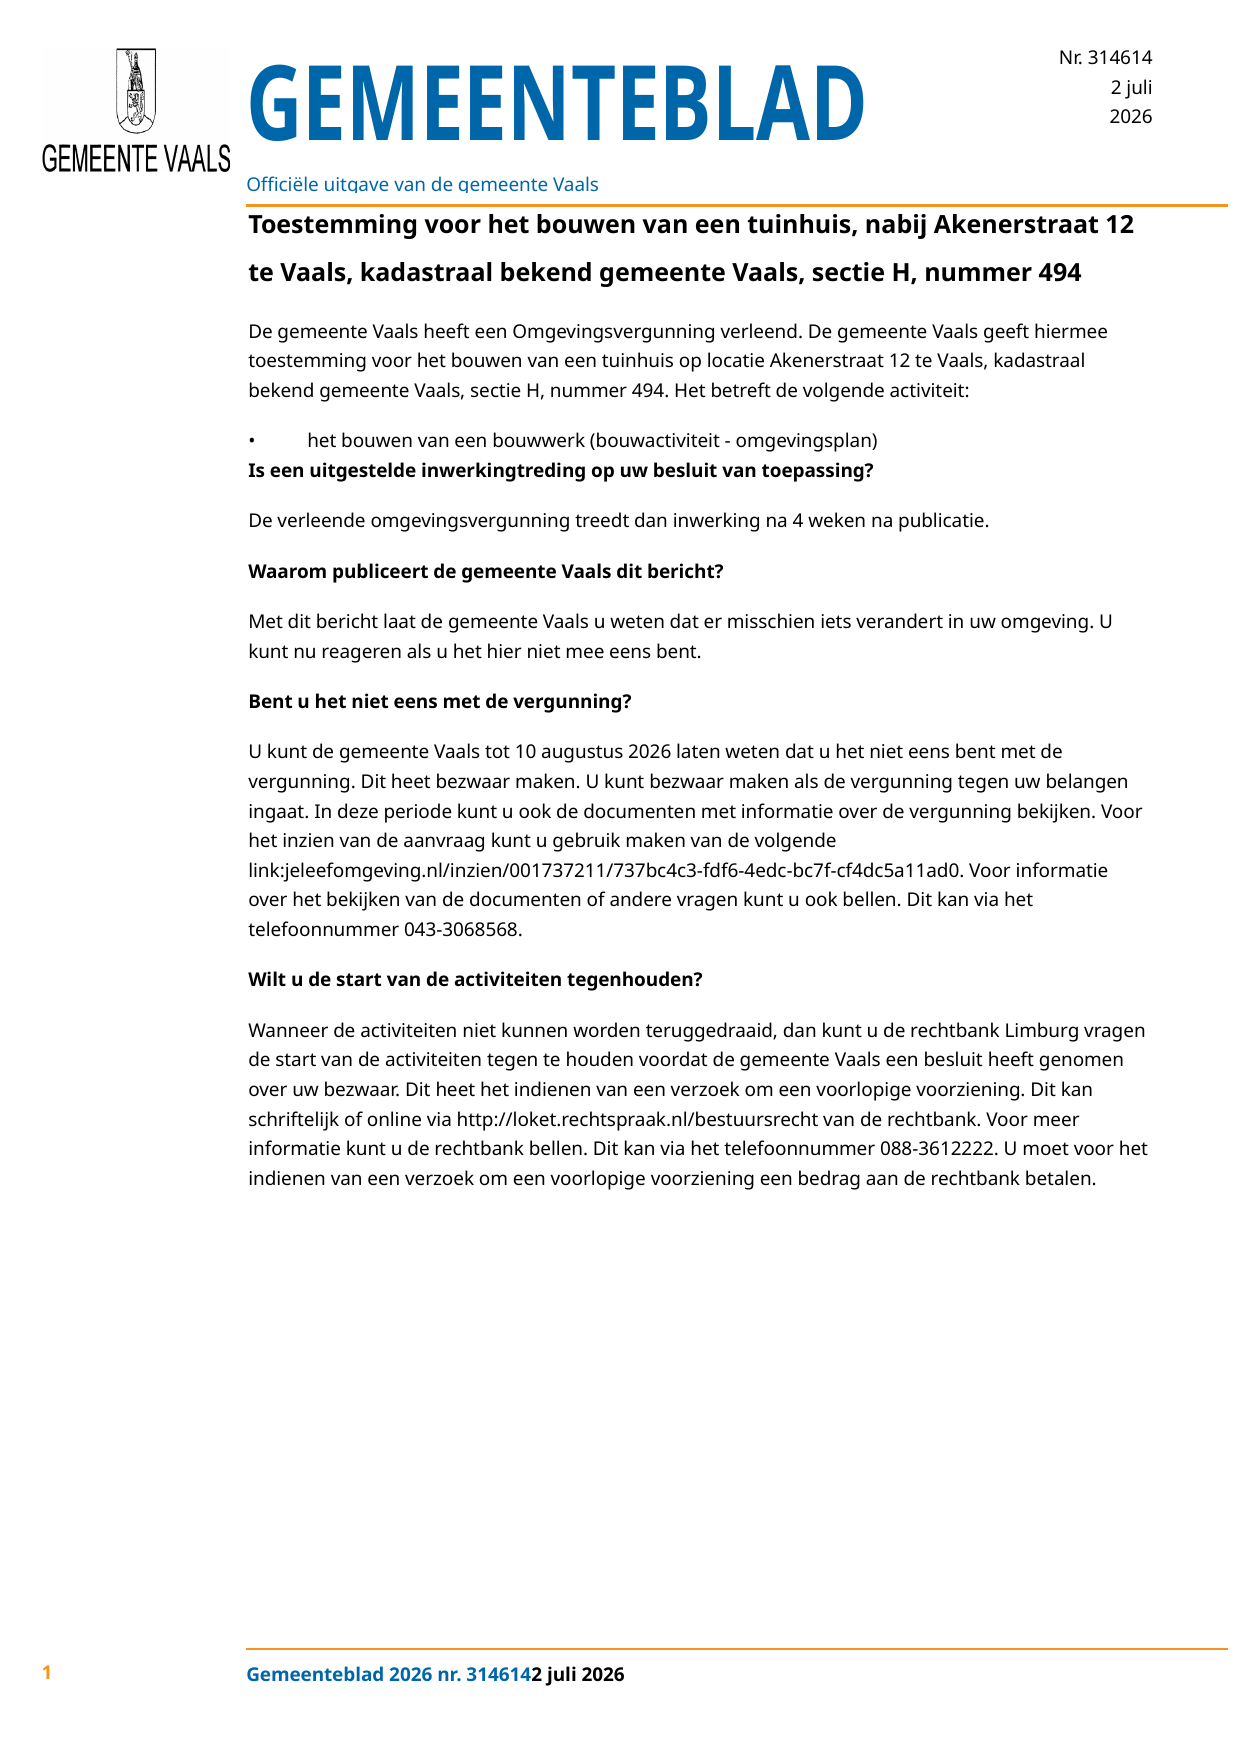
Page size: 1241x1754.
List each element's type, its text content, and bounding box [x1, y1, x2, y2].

text Met dit bericht laat de gemeente Vaals u weten dat er misschien iets verandert in uw omgeving. U kunt nu reageren als u het hier niet mee eens bent. [248, 608, 1152, 664]
text Wilt u de start van de activiteiten tegenhouden? [248, 967, 1152, 992]
text Is een uitgestelde inwerkingtreding op uw besluit van toepassing? [248, 457, 1152, 483]
list het bouwen van een bouwwerk (bouwactiviteit - omgevingsplan) [248, 427, 1152, 453]
text De gemeente Vaals heeft een Omgevingsvergunning verleend. De gemeente Vaals geeft hiermee toestemming voor het bouwen van een tuinhuis op locatie Akenerstraat 12 te Vaals, kadastraal bekend gemeente Vaals, sectie H, nummer 494. Het betreft de volgende activiteit: [248, 318, 1152, 403]
text U kunt de gemeente Vaals tot 10 augustus 2026 laten weten dat u het niet eens bent met de vergunning. Dit heet bezwaar maken. U kunt bezwaar maken als de vergunning tegen uw belangen ingaat. In deze periode kunt u ook de documenten met informatie over de vergunning bekijken. Voor het inzien van de aanvraag kunt u gebruik maken van de volgende link:jeleefomgeving.nl/inzien/001737211/737bc4c3-fdf6-4edc-bc7f-cf4dc5a11ad0. Voor informatie over het bekijken van de documenten of andere vragen kunt u ook bellen. Dit kan via het telefoonnummer 043-3068568. [248, 739, 1152, 942]
text Waarom publiceert de gemeente Vaals dit bericht? [248, 558, 1152, 584]
text Wanneer de activiteiten niet kunnen worden teruggedraaid, dan kunt u de rechtbank Limburg vragen de start van de activiteiten tegen te houden voordat de gemeente Vaals een besluit heeft genomen over uw bezwaar. Dit heet het indienen van een verzoek om een voorlopige voorziening. Dit kan schriftelijk of online via http://loket.rechtspraak.nl/bestuursrecht van de rechtbank. Voor meer informatie kunt u de rechtbank bellen. Dit kan via het telefoonnummer 088-3612222. U moet voor het indienen van een verzoek om een voorlopige voorziening een bedrag aan de rechtbank betalen. [248, 1017, 1152, 1191]
text De verleende omgevingsvergunning treedt dan inwerking na 4 weken na publicatie. [248, 507, 1152, 533]
picture [41, 47, 231, 172]
text Bent u het niet eens met de vergunning? [248, 688, 1152, 714]
text Toestemming voor het bouwen van een tuinhuis, nabij Akenerstraat 12 te Vaals, kadastraal bekend gemeente Vaals, sectie H, nummer 494 [248, 207, 1152, 288]
